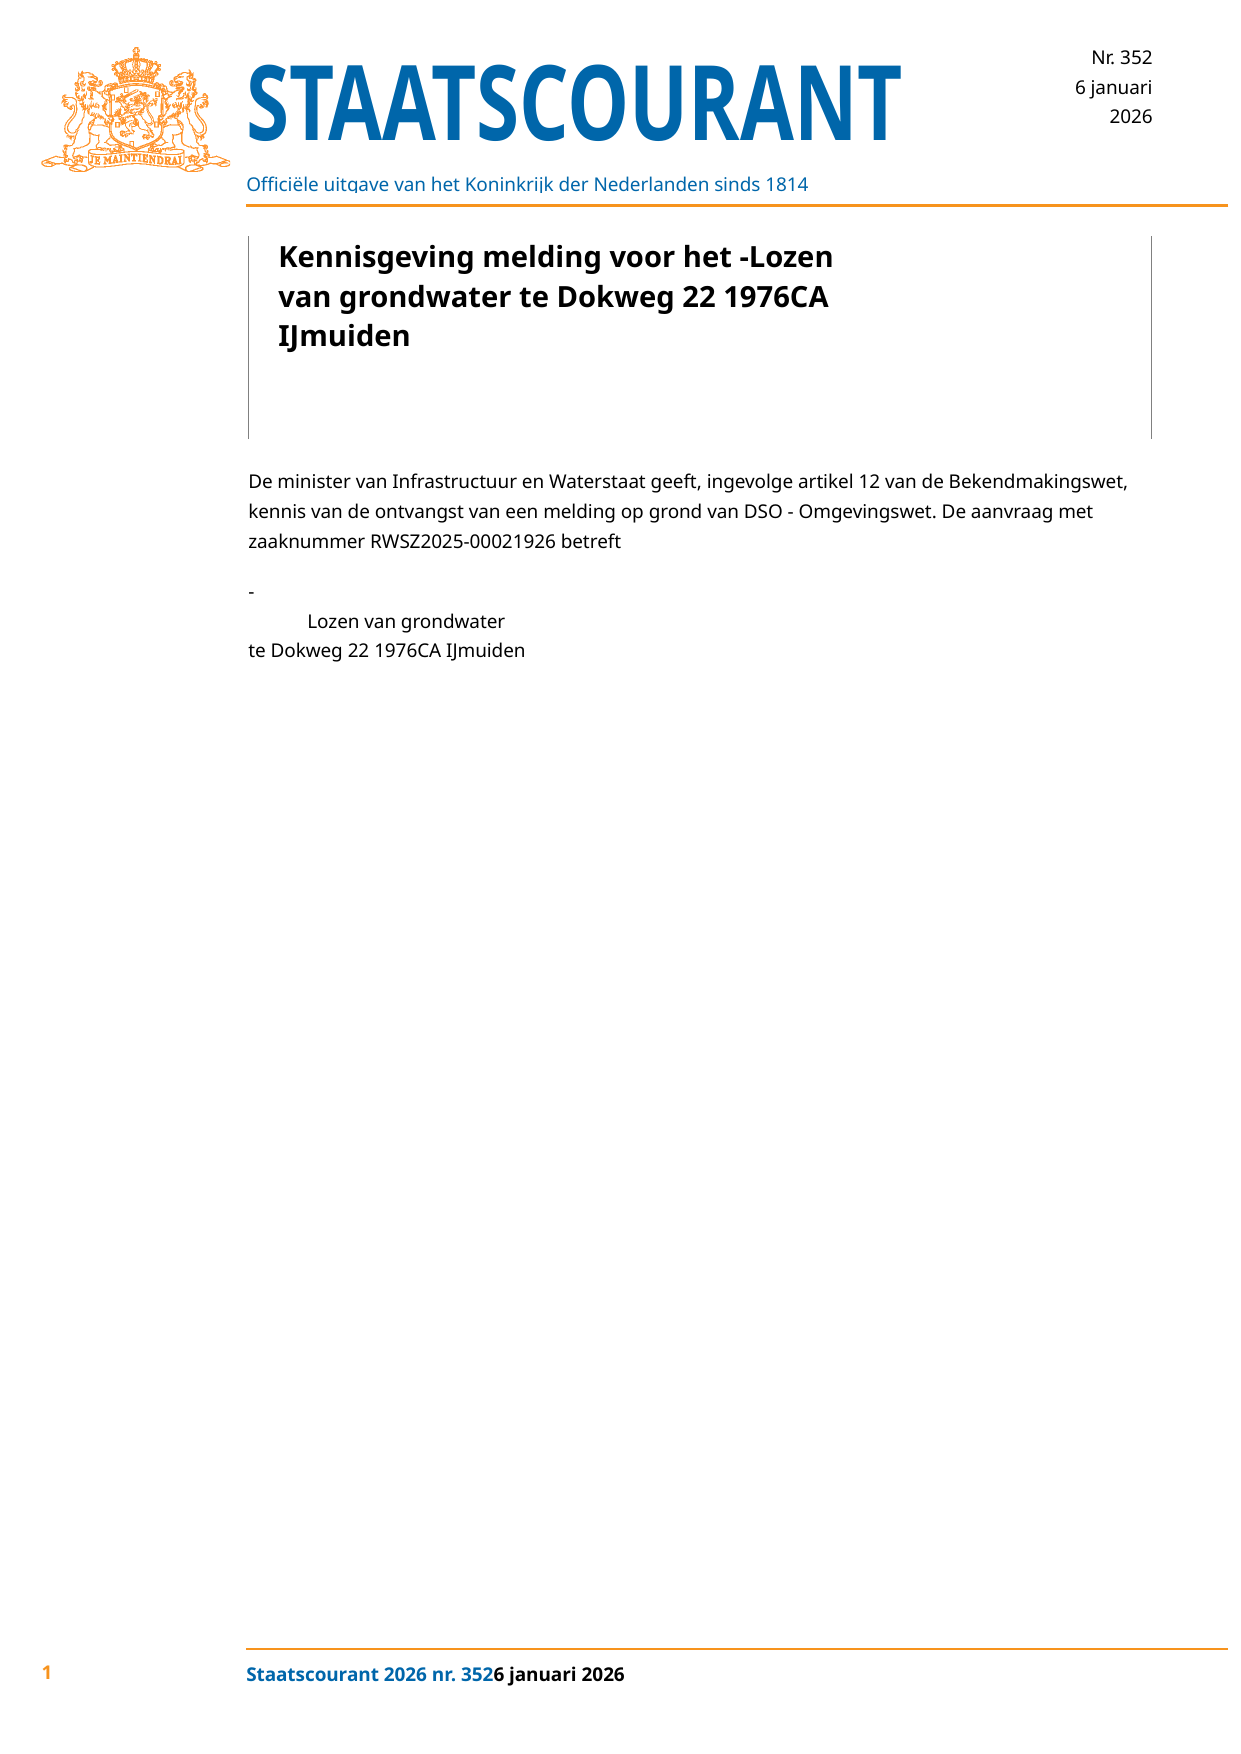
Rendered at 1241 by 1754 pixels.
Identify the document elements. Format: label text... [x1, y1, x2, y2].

table_header [1090, 236, 1151, 413]
list Lozen van grondwater [248, 608, 1152, 633]
table_header Kennisgeving melding voor het -Lozen van grondwater te Dokweg 22 1976CA IJmuiden [249, 236, 850, 439]
text te Dokweg 22 1976CA IJmuiden [248, 637, 1152, 663]
text De minister van Infrastructuur en Waterstaat geeft, ingevolge artikel 12 van de Bekendmakingswet, kennis van de ontvangst van een melding op grond van DSO - Omgevingswet. De aanvraag met zaaknummer RWSZ2025-00021926 betreft [248, 469, 1152, 553]
table_header [850, 414, 1151, 439]
picture [912, 236, 1090, 414]
picture [41, 47, 231, 172]
table_header [850, 236, 912, 413]
